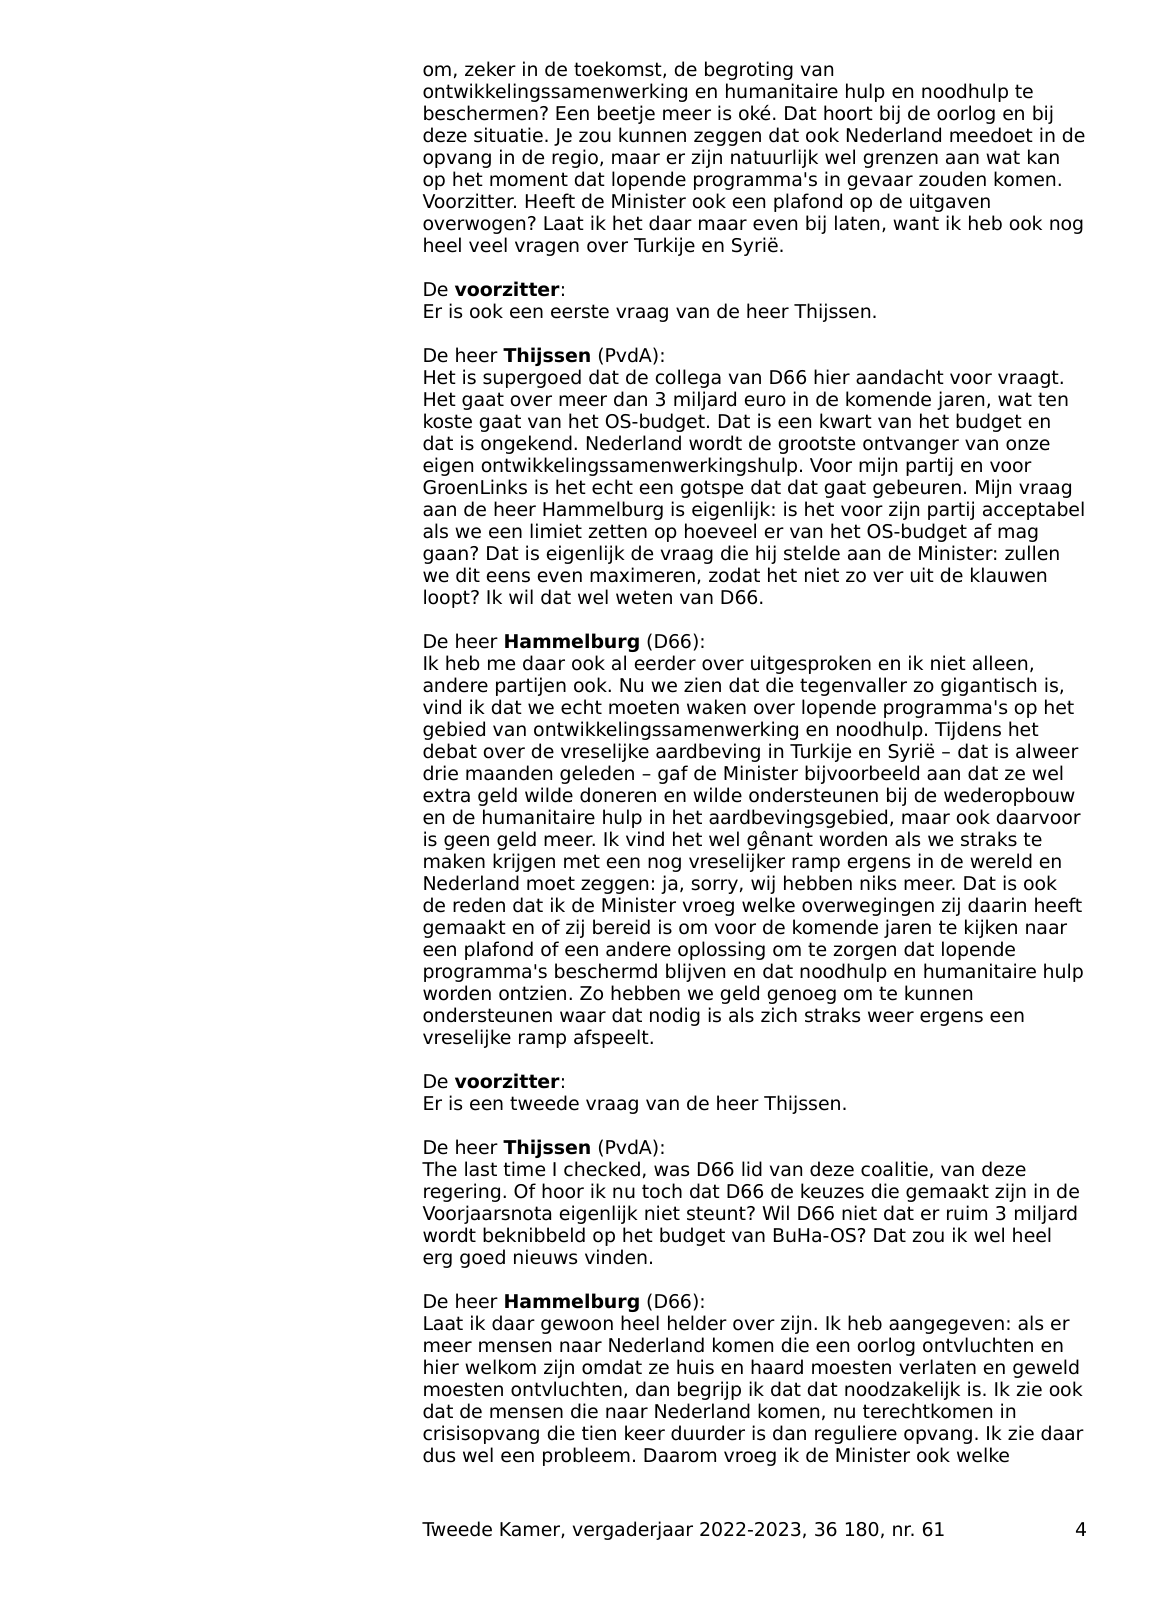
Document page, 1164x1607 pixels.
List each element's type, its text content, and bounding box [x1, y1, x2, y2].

text De heer Hammelburg (D66): [422, 1291, 1087, 1313]
text Laat ik daar gewoon heel helder over zijn. Ik heb aangegeven: als er meer mensen naar Nederland komen die een oorlog ontvluchten en hier welkom zijn omdat ze huis en haard moesten verlaten en geweld moesten ontvluchten, dan begrijp ik dat dat noodzakelijk is. Ik zie ook dat de mensen die naar Nederland komen, nu terechtkomen in crisisopvang die tien keer duurder is dan reguliere opvang. Ik zie daar dus wel een probleem. Daarom vroeg ik de Minister ook welke [422, 1313, 1087, 1467]
text Het is supergoed dat de collega van D66 hier aandacht voor vraagt. Het gaat over meer dan 3 miljard euro in de komende jaren, wat ten koste gaat van het OS-budget. Dat is een kwart van het budget en dat is ongekend. Nederland wordt de grootste ontvanger van onze eigen ontwikkelingssamenwerkingshulp. Voor mijn partij en voor GroenLinks is het echt een gotspe dat dat gaat gebeuren. Mijn vraag aan de heer Hammelburg is eigenlijk: is het voor zijn partij acceptabel als we een limiet zetten op hoeveel er van het OS-budget af mag gaan? Dat is eigenlijk de vraag die hij stelde aan de Minister: zullen we dit eens even maximeren, zodat het niet zo ver uit de klauwen loopt? Ik wil dat wel weten van D66. [422, 367, 1087, 609]
text Er is een tweede vraag van de heer Thijssen. [422, 1093, 1087, 1115]
text De heer Hammelburg (D66): [422, 631, 1087, 653]
text De voorzitter: [422, 1071, 1087, 1093]
text The last time I checked, was D66 lid van deze coalitie, van deze regering. Of hoor ik nu toch dat D66 de keuzes die gemaakt zijn in de Voorjaarsnota eigenlijk niet steunt? Wil D66 niet dat er ruim 3 miljard wordt beknibbeld op het budget van BuHa-OS? Dat zou ik wel heel erg goed nieuws vinden. [422, 1159, 1087, 1269]
text De heer Thijssen (PvdA): [422, 345, 1087, 367]
text De voorzitter: [422, 279, 1087, 301]
text De heer Thijssen (PvdA): [422, 1137, 1087, 1159]
text Voorzitter. Heeft de Minister ook een plafond op de uitgaven overwogen? Laat ik het daar maar even bij laten, want ik heb ook nog heel veel vragen over Turkije en Syrië. [422, 191, 1087, 257]
text Er is ook een eerste vraag van de heer Thijssen. [422, 301, 1087, 323]
text Ik heb me daar ook al eerder over uitgesproken en ik niet alleen, andere partijen ook. Nu we zien dat die tegenvaller zo gigantisch is, vind ik dat we echt moeten waken over lopende programma's op het gebied van ontwikkelingssamenwerking en noodhulp. Tijdens het debat over de vreselijke aardbeving in Turkije en Syrië – dat is alweer drie maanden geleden – gaf de Minister bijvoorbeeld aan dat ze wel extra geld wilde doneren en wilde ondersteunen bij de wederopbouw en de humanitaire hulp in het aardbevingsgebied, maar ook daarvoor is geen geld meer. Ik vind het wel gênant worden als we straks te maken krijgen met een nog vreselijker ramp ergens in de wereld en Nederland moet zeggen: ja, sorry, wij hebben niks meer. Dat is ook de reden dat ik de Minister vroeg welke overwegingen zij daarin heeft gemaakt en of zij bereid is om voor de komende jaren te kijken naar een plafond of een andere oplossing om te zorgen dat lopende programma's beschermd blijven en dat noodhulp en humanitaire hulp worden ontzien. Zo hebben we geld genoeg om te kunnen ondersteunen waar dat nodig is als zich straks weer ergens een vreselijke ramp afspeelt. [422, 653, 1087, 1049]
text om, zeker in de toekomst, de begroting van ontwikkelingssamenwerking en humanitaire hulp en noodhulp te beschermen? Een beetje meer is oké. Dat hoort bij de oorlog en bij deze situatie. Je zou kunnen zeggen dat ook Nederland meedoet in de opvang in de regio, maar er zijn natuurlijk wel grenzen aan wat kan op het moment dat lopende programma's in gevaar zouden komen. [422, 59, 1087, 191]
